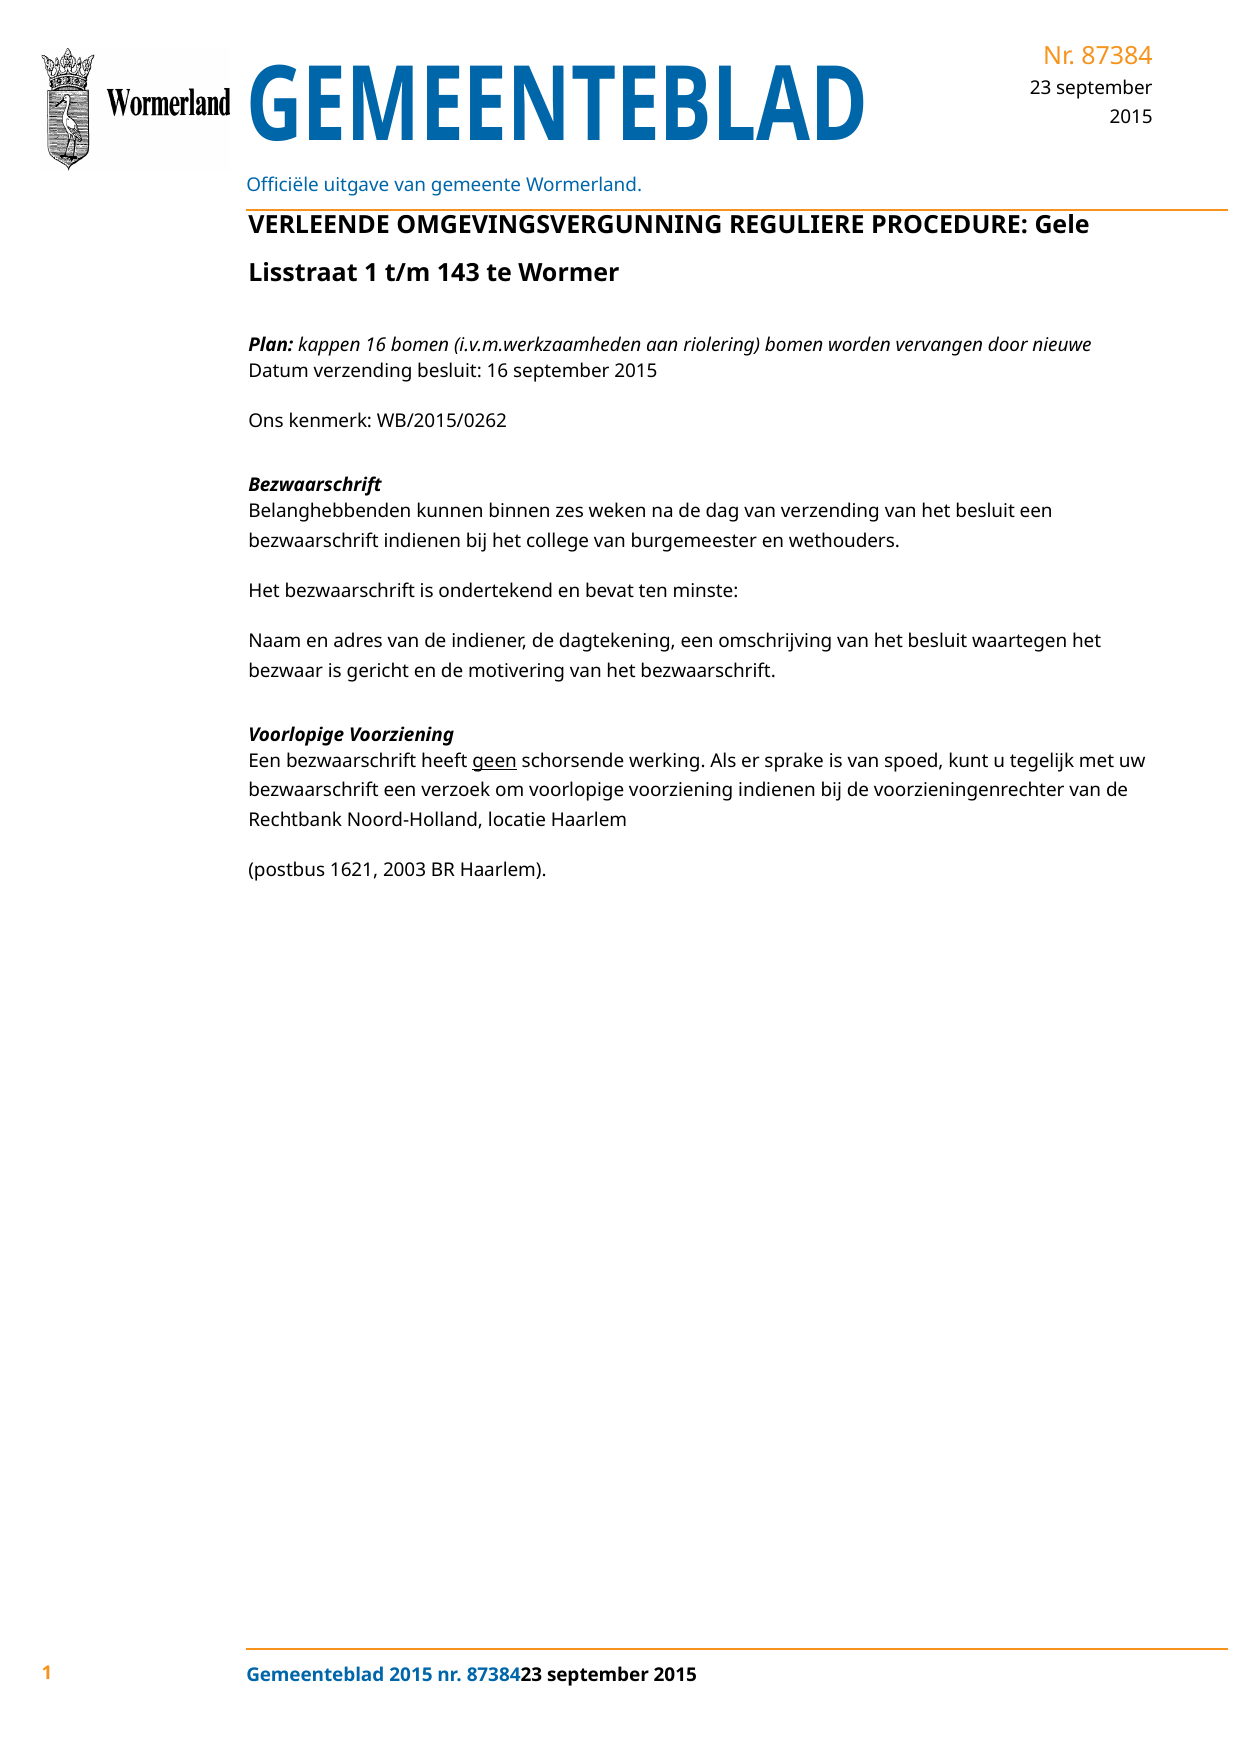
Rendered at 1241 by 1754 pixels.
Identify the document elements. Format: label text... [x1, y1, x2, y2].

picture [41, 47, 231, 172]
text Voorlopige Voorziening [248, 721, 1152, 747]
text Ons kenmerk: WB/2015/0262 [248, 408, 1152, 433]
text (postbus 1621, 2003 BR Haarlem). [248, 857, 1152, 882]
text Een bezwaarschrift heeft geen schorsende werking. Als er sprake is van spoed, kunt u tegelijk met uw bezwaarschrift een verzoek om voorlopige voorziening indienen bij de voorzieningenrechter van de Rechtbank Noord-Holland, locatie Haarlem [248, 747, 1152, 832]
text Bezwaarschrift [248, 472, 1152, 497]
text VERLEENDE OMGEVINGSVERGUNNING REGULIERE PROCEDURE: Gele Lisstraat 1 t/m 143 te Wormer [248, 211, 1152, 288]
text Het bezwaarschrift is ondertekend en bevat ten minste: [248, 577, 1152, 603]
text Datum verzending besluit: 16 september 2015 [248, 357, 1152, 383]
text Belanghebbenden kunnen binnen zes weken na de dag van verzending van het besluit een bezwaarschrift indienen bij het college van burgemeester en wethouders. [248, 497, 1152, 553]
text Plan: kappen 16 bomen (i.v.m.werkzaamheden aan riolering) bomen worden vervangen door nieuwe [248, 331, 1152, 357]
text Naam en adres van de indiener, de dagtekening, een omschrijving van het besluit waartegen het bezwaar is gericht en de motivering van het bezwaarschrift. [248, 628, 1152, 683]
